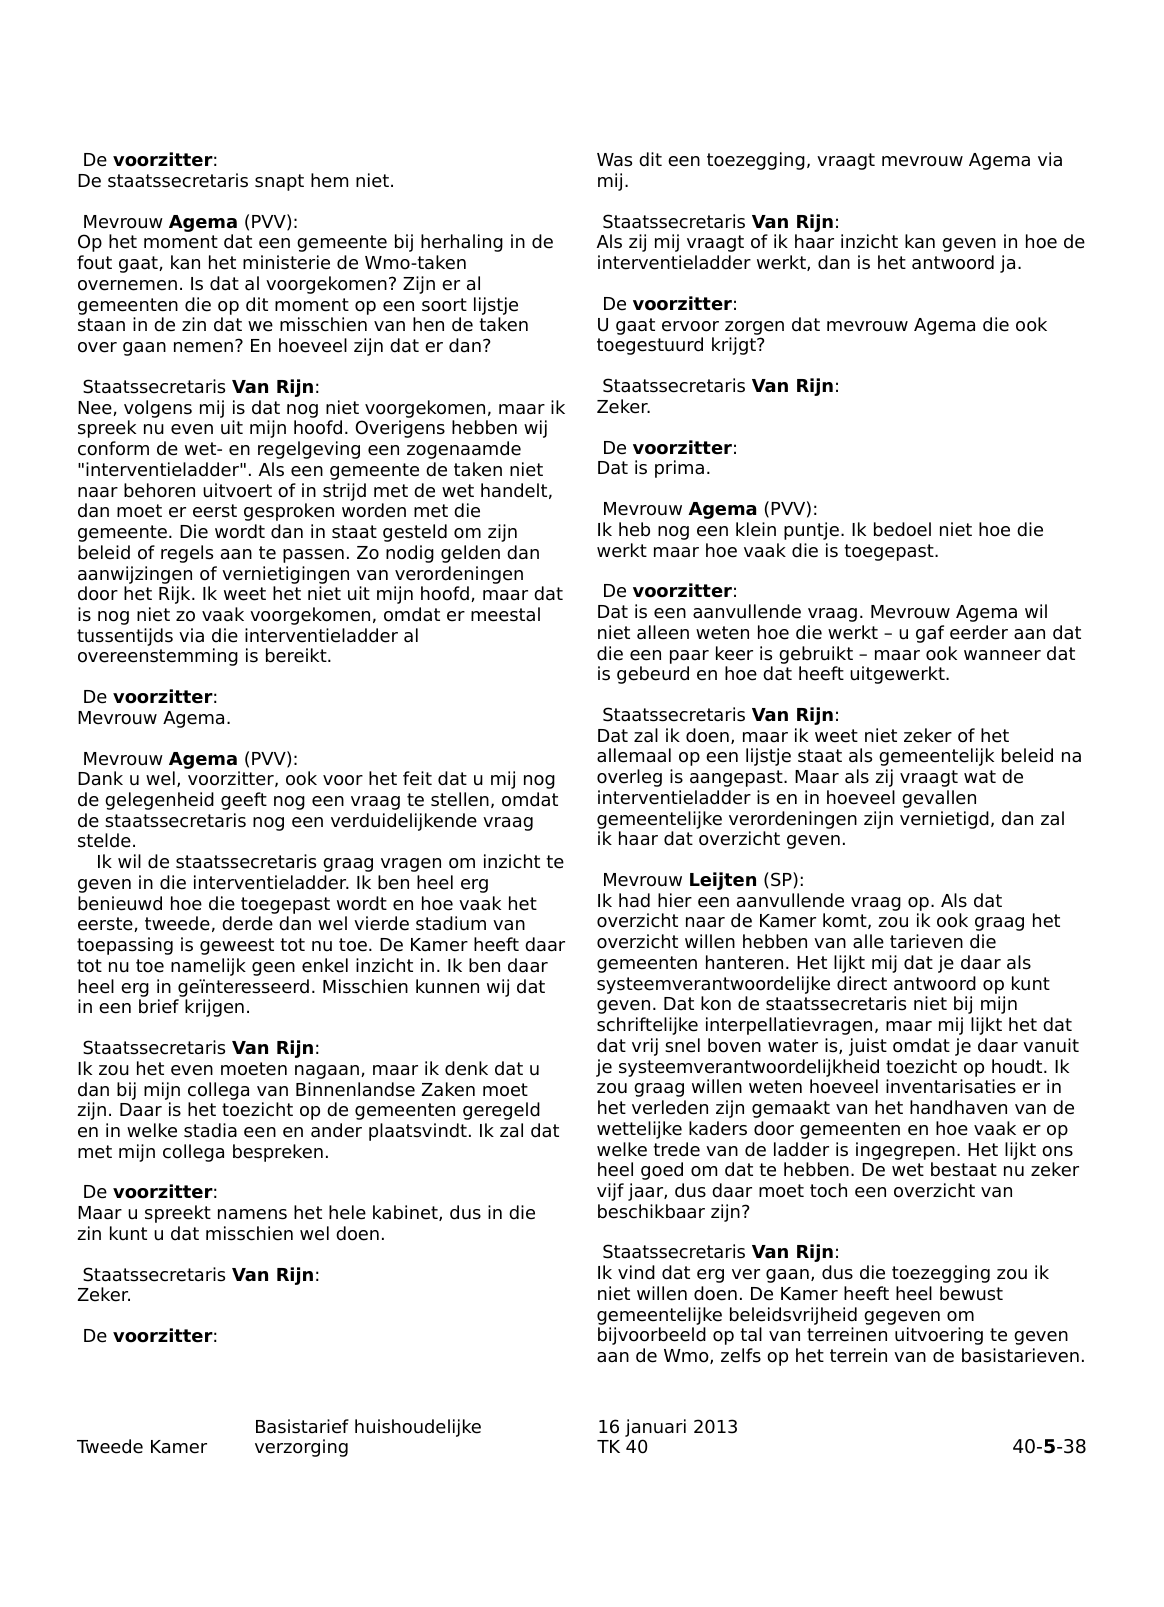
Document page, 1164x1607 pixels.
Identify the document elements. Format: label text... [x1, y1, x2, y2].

text De staatssecretaris snapt hem niet. [77, 171, 567, 192]
text Was dit een toezegging, vraagt mevrouw Agema via mij. [596, 150, 1087, 192]
text Als zij mij vraagt of ik haar inzicht kan geven in hoe de interventieladder werkt, dan is het antwoord ja. [596, 232, 1087, 274]
text De voorzitter: [77, 1326, 567, 1347]
text Maar u spreekt namens het hele kabinet, dus in die zin kunt u dat misschien wel doen. [77, 1203, 567, 1244]
text Mevrouw Leijten (SP): [596, 870, 1087, 891]
text Mevrouw Agema (PVV): [77, 748, 567, 769]
text Zeker. [77, 1285, 567, 1306]
text Staatssecretaris Van Rijn: [77, 1264, 567, 1285]
text Op het moment dat een gemeente bij herhaling in de fout gaat, kan het ministerie de Wmo-taken overnemen. Is dat al voorgekomen? Zijn er al gemeenten die op dit moment op een soort lijstje staan in de zin dat we misschien van hen de taken over gaan nemen? En hoeveel zijn dat er dan? [77, 232, 567, 357]
text Ik heb nog een klein puntje. Ik bedoel niet hoe die werkt maar hoe vaak die is toegepast. [596, 520, 1087, 561]
text Staatssecretaris Van Rijn: [596, 705, 1087, 726]
text De voorzitter: [77, 150, 567, 171]
text Ik wil de staatssecretaris graag vragen om inzicht te geven in die interventieladder. Ik ben heel erg benieuwd hoe die toegepast wordt en hoe vaak het eerste, tweede, derde dan wel vierde stadium van toepassing is geweest tot nu toe. De Kamer heeft daar tot nu toe namelijk geen enkel inzicht in. Ik ben daar heel erg in geïnteresseerd. Misschien kunnen wij dat in een brief krijgen. [77, 852, 567, 1018]
text Mevrouw Agema (PVV): [596, 499, 1087, 520]
text U gaat ervoor zorgen dat mevrouw Agema die ook toegestuurd krijgt? [596, 314, 1087, 356]
text Staatssecretaris Van Rijn: [596, 376, 1087, 397]
text Dat is prima. [596, 458, 1087, 479]
text De voorzitter: [596, 581, 1087, 602]
text Dank u wel, voorzitter, ook voor het feit dat u mij nog de gelegenheid geeft nog een vraag te stellen, omdat de staatssecretaris nog een verduidelijkende vraag stelde. [77, 769, 567, 852]
text Mevrouw Agema. [77, 708, 567, 728]
text De voorzitter: [77, 687, 567, 708]
text De voorzitter: [77, 1182, 567, 1203]
text Staatssecretaris Van Rijn: [77, 377, 567, 397]
text Mevrouw Agema (PVV): [77, 212, 567, 232]
text Ik vind dat erg ver gaan, dus die toezegging zou ik niet willen doen. De Kamer heeft heel bewust gemeentelijke beleidsvrijheid gegeven om bijvoorbeeld op tal van terreinen uitvoering te geven aan de Wmo, zelfs op het terrein van de basistarieven. [596, 1263, 1087, 1367]
text De voorzitter: [596, 437, 1087, 458]
text Staatssecretaris Van Rijn: [596, 212, 1087, 232]
text Ik zou het even moeten nagaan, maar ik denk dat u dan bij mijn collega van Binnenlandse Zaken moet zijn. Daar is het toezicht op de gemeenten geregeld en in welke stadia een en ander plaatsvindt. Ik zal dat met mijn collega bespreken. [77, 1059, 567, 1162]
text Dat zal ik doen, maar ik weet niet zeker of het allemaal op een lijstje staat als gemeentelijk beleid na overleg is aangepast. Maar als zij vraagt wat de interventieladder is en in hoeveel gevallen gemeentelijke verordeningen zijn vernietigd, dan zal ik haar dat overzicht geven. [596, 726, 1087, 850]
text Staatssecretaris Van Rijn: [77, 1038, 567, 1059]
text Dat is een aanvullende vraag. Mevrouw Agema wil niet alleen weten hoe die werkt – u gaf eerder aan dat die een paar keer is gebruikt – maar ook wanneer dat is gebeurd en hoe dat heeft uitgewerkt. [596, 602, 1087, 685]
text Zeker. [596, 397, 1087, 417]
text Ik had hier een aanvullende vraag op. Als dat overzicht naar de Kamer komt, zou ik ook graag het overzicht willen hebben van alle tarieven die gemeenten hanteren. Het lijkt mij dat je daar als systeemverantwoordelijke direct antwoord op kunt geven. Dat kon de staatssecretaris niet bij mijn schriftelijke interpellatievragen, maar mij lijkt het dat dat vrij snel boven water is, juist omdat je daar vanuit je systeemverantwoordelijkheid toezicht op houdt. Ik zou graag willen weten hoeveel inventarisaties er in het verleden zijn gemaakt van het handhaven van de wettelijke kaders door gemeenten en hoe vaak er op welke trede van de ladder is ingegrepen. Het lijkt ons heel goed om dat te hebben. De wet bestaat nu zeker vijf jaar, dus daar moet toch een overzicht van beschikbaar zijn? [596, 891, 1087, 1222]
text De voorzitter: [596, 294, 1087, 314]
text Staatssecretaris Van Rijn: [596, 1242, 1087, 1263]
text Nee, volgens mij is dat nog niet voorgekomen, maar ik spreek nu even uit mijn hoofd. Overigens hebben wij conform de wet- en regelgeving een zogenaamde "interventieladder". Als een gemeente de taken niet naar behoren uitvoert of in strijd met de wet handelt, dan moet er eerst gesproken worden met die gemeente. Die wordt dan in staat gesteld om zijn beleid of regels aan te passen. Zo nodig gelden dan aanwijzingen of vernietigingen van verordeningen door het Rijk. Ik weet het niet uit mijn hoofd, maar dat is nog niet zo vaak voorgekomen, omdat er meestal tussentijds via die interventieladder al overeenstemming is bereikt. [77, 397, 567, 667]
